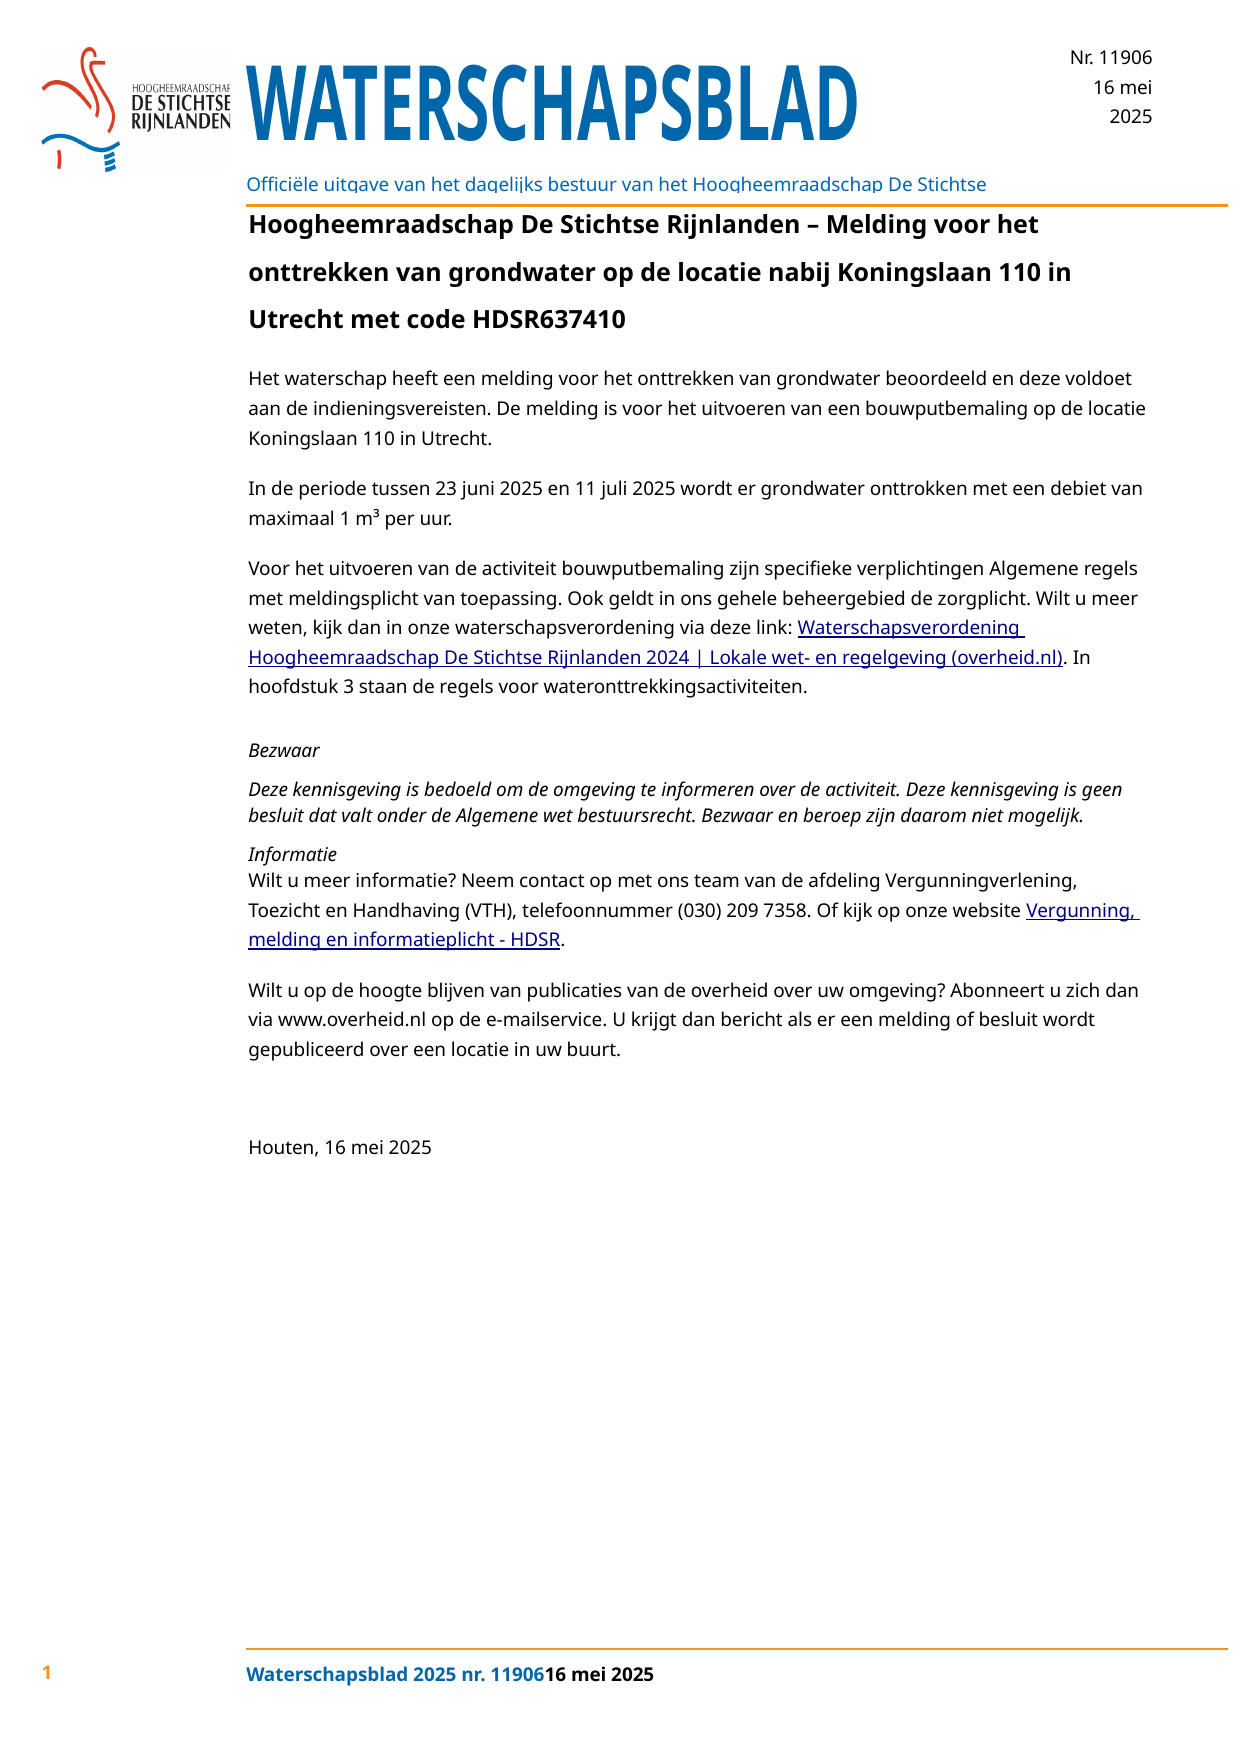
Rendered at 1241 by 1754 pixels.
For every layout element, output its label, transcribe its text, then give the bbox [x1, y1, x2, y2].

text Wilt u meer informatie? Neem contact op met ons team van de afdeling Vergunningverlening, Toezicht en Handhaving (VTH), telefoonnummer (030) 209 7358. Of kijk op onze website Vergunning, melding en informatieplicht - HDSR. [248, 867, 1152, 952]
text Deze kennisgeving is bedoeld om de omgeving te informeren over de activiteit. Deze kennisgeving is geen besluit dat valt onder de Algemene wet bestuursrecht. Bezwaar en beroep zijn daarom niet mogelijk. [248, 777, 1152, 828]
text Wilt u op de hoogte blijven van publicaties van de overheid over uw omgeving? Abonneert u zich dan via www.overheid.nl op de e-mailservice. U krijgt dan bericht als er een melding of besluit wordt gepubliceerd over een locatie in uw buurt. [248, 977, 1152, 1062]
picture [41, 47, 231, 172]
text In de periode tussen 23 juni 2025 en 11 juli 2025 wordt er grondwater onttrokken met een debiet van maximaal 1 m³ per uur. [248, 475, 1152, 530]
text Informatie [248, 842, 1152, 867]
text Houten, 16 mei 2025 [248, 1134, 1152, 1160]
text Hoogheemraadschap De Stichtse Rijnlanden – Melding voor het onttrekken van grondwater op de locatie nabij Koningslaan 110 in Utrecht met code HDSR637410 [248, 207, 1152, 336]
text Voor het uitvoeren van de activiteit bouwputbemaling zijn specifieke verplichtingen Algemene regels met meldingsplicht van toepassing. Ook geldt in ons gehele beheergebied de zorgplicht. Wilt u meer weten, kijk dan in onze waterschapsverordening via deze link: Waterschapsverordening Hoogheemraadschap De Stichtse Rijnlanden 2024 | Lokale wet- en regelgeving (overheid.nl). In hoofdstuk 3 staan de regels voor wateronttrekkingsactiviteiten. [248, 555, 1152, 699]
text Bezwaar [248, 737, 1152, 763]
text Het waterschap heeft een melding voor het onttrekken van grondwater beoordeeld en deze voldoet aan de indieningsvereisten. De melding is voor het uitvoeren van een bouwputbemaling op de locatie Koningslaan 110 in Utrecht. [248, 366, 1152, 450]
